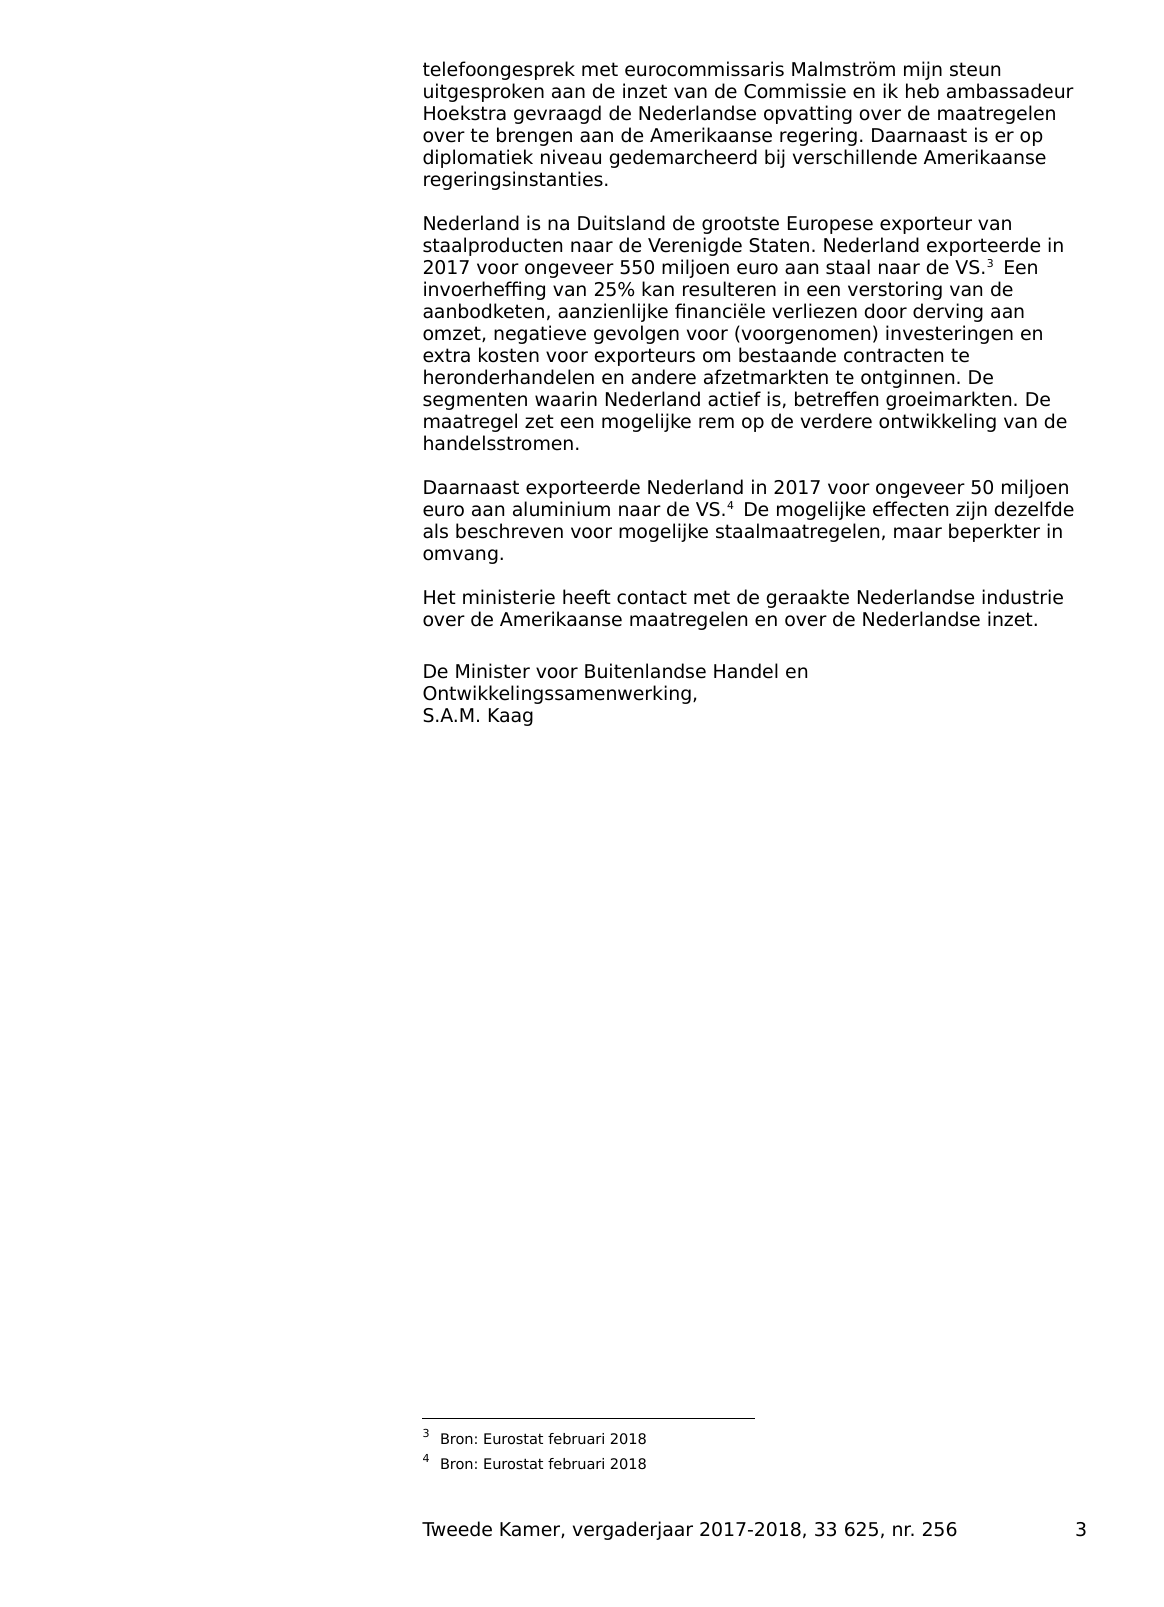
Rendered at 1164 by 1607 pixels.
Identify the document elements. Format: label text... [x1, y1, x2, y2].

text telefoongesprek met eurocommissaris Malmström mijn steun uitgesproken aan de inzet van de Commissie en ik heb ambassadeur Hoekstra gevraagd de Nederlandse opvatting over de maatregelen over te brengen aan de Amerikaanse regering. Daarnaast is er op diplomatiek niveau gedemarcheerd bij verschillende Amerikaanse regeringsinstanties. [422, 59, 1087, 191]
text Nederland is na Duitsland de grootste Europese exporteur van staalproducten naar de Verenigde Staten. Nederland exporteerde in 2017 voor ongeveer 550 miljoen euro aan staal naar de VS. Een invoerheffing van 25% kan resulteren in een verstoring van de aanbodketen, aanzienlijke financiële verliezen door derving aan omzet, negatieve gevolgen voor (voorgenomen) investeringen en extra kosten voor exporteurs om bestaande contracten te heronderhandelen en andere afzetmarkten te ontginnen. De segmenten waarin Nederland actief is, betreffen groeimarkten. De maatregel zet een mogelijke rem op de verdere ontwikkeling van de handelsstromen. [422, 213, 1087, 455]
text Bron: Eurostat februari 2018 [422, 1427, 1087, 1449]
text De Minister voor Buitenlandse Handel en Ontwikkelingssamenwerking, S.A.M. Kaag [422, 661, 1087, 727]
text Bron: Eurostat februari 2018 [422, 1452, 1087, 1474]
text Daarnaast exporteerde Nederland in 2017 voor ongeveer 50 miljoen euro aan aluminium naar de VS. De mogelijke effecten zijn dezelfde als beschreven voor mogelijke staalmaatregelen, maar beperkter in omvang. [422, 477, 1087, 565]
text Het ministerie heeft contact met de geraakte Nederlandse industrie over de Amerikaanse maatregelen en over de Nederlandse inzet. [422, 587, 1087, 631]
